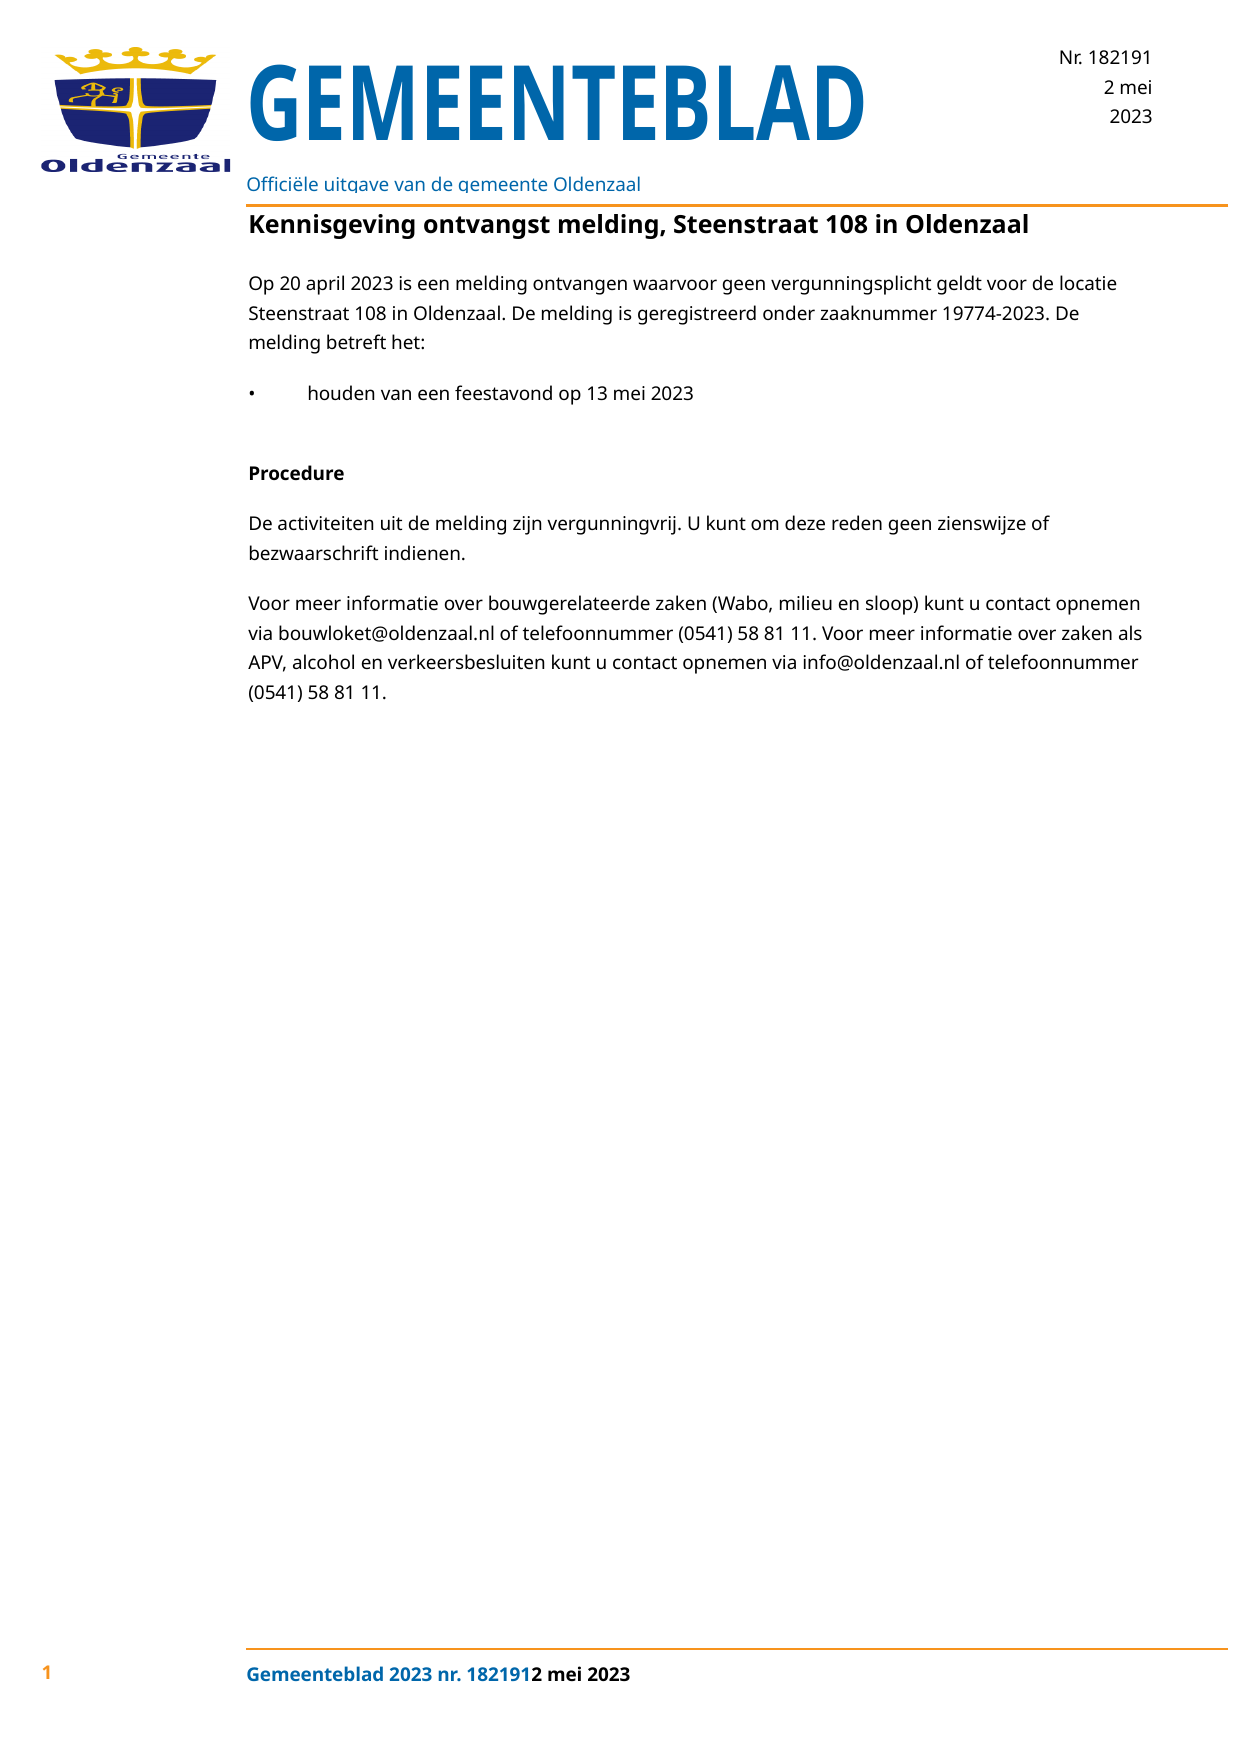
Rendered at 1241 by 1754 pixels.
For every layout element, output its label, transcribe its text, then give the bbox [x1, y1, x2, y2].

text De activiteiten uit de melding zijn vergunningvrij. U kunt om deze reden geen zienswijze of bezwaarschrift indienen. [248, 510, 1152, 566]
text Kennisgeving ontvangst melding, Steenstraat 108 in Oldenzaal [248, 207, 1152, 241]
text Voor meer informatie over bouwgerelateerde zaken (Wabo, milieu en sloop) kunt u contact opnemen via bouwloket@oldenzaal.nl of telefoonnummer (0541) 58 81 11. Voor meer informatie over zaken als APV, alcohol en verkeersbesluiten kunt u contact opnemen via info@oldenzaal.nl of telefoonnummer (0541) 58 81 11. [248, 590, 1152, 705]
list houden van een feestavond op 13 mei 2023 [248, 380, 1152, 406]
text Procedure [248, 460, 1152, 486]
text Op 20 april 2023 is een melding ontvangen waarvoor geen vergunningsplicht geldt voor de locatie Steenstraat 108 in Oldenzaal. De melding is geregistreerd onder zaaknummer 19774-2023. De melding betreft het: [248, 270, 1152, 355]
picture [41, 47, 231, 172]
